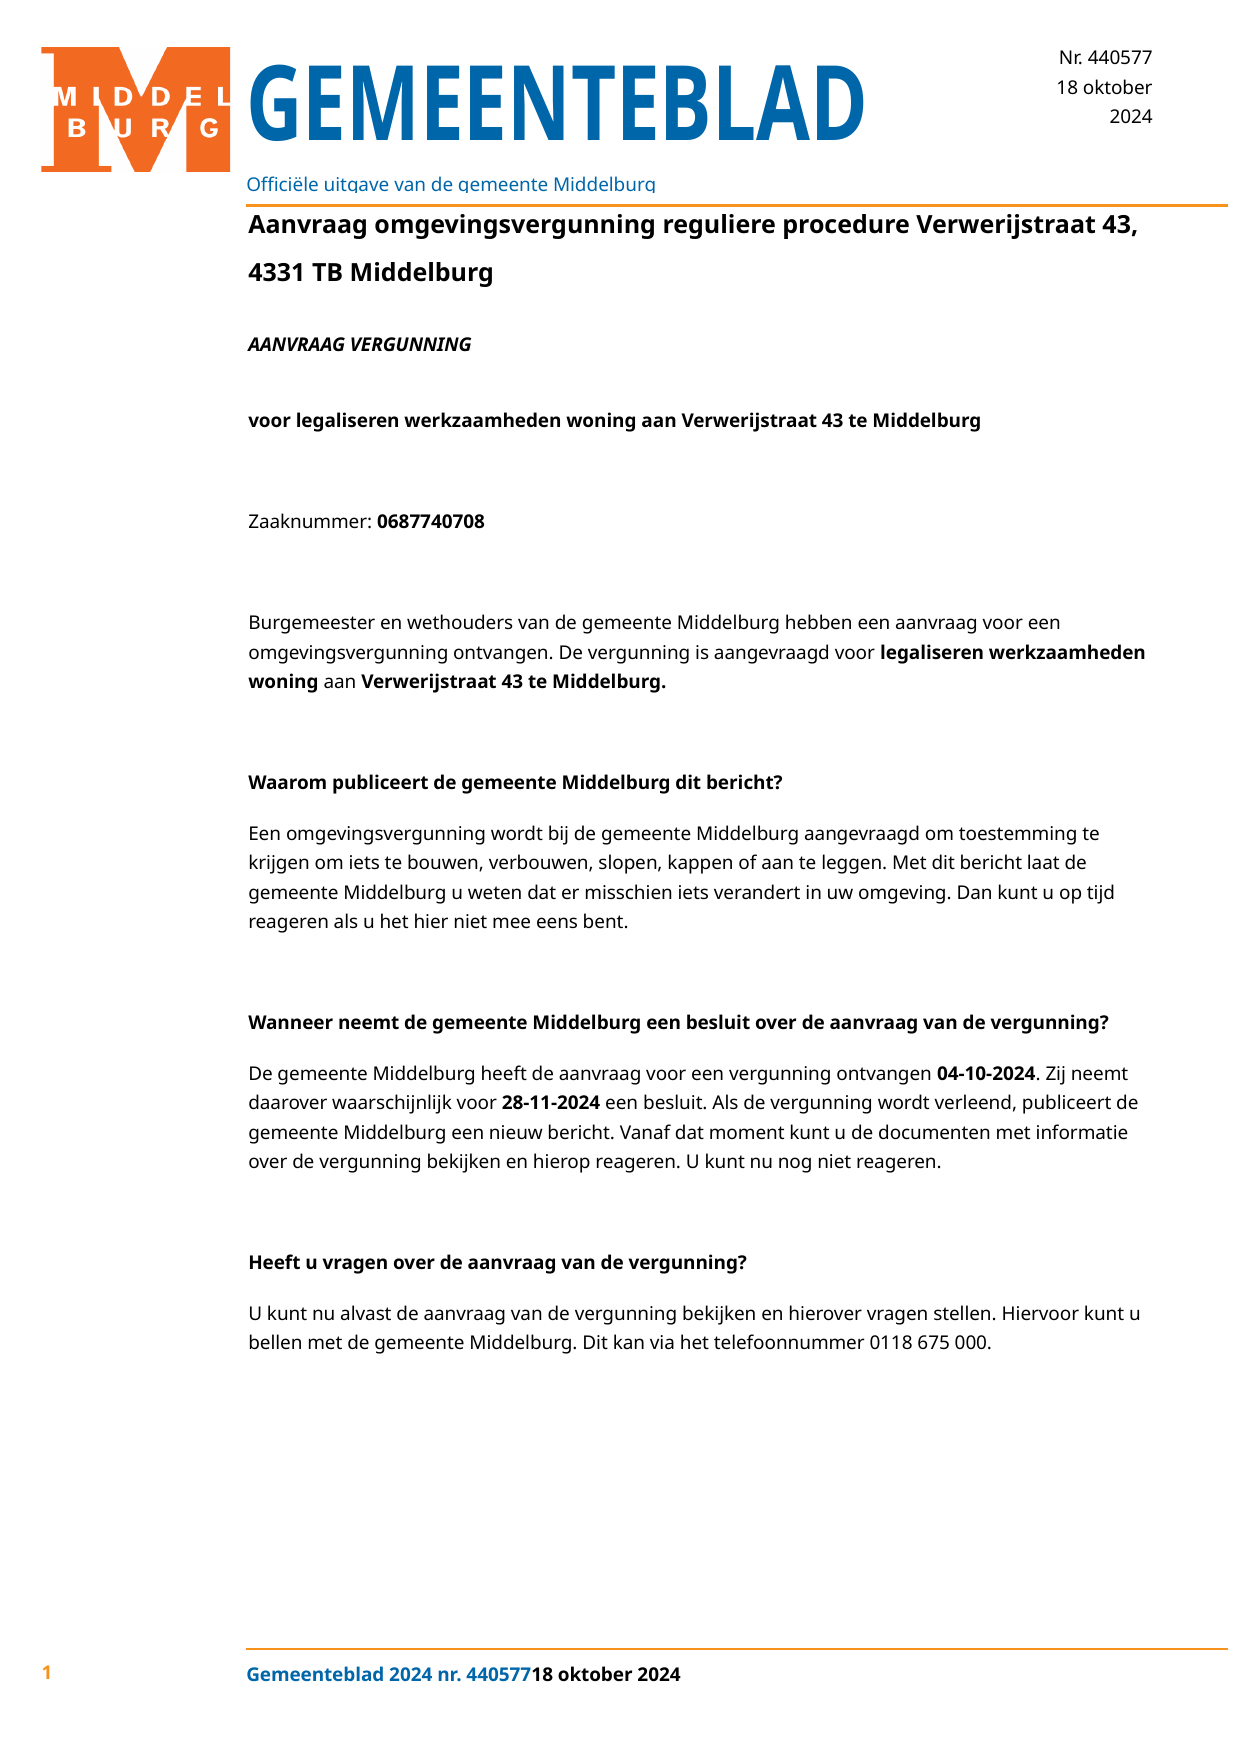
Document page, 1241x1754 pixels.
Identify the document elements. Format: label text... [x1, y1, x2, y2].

text Wanneer neemt de gemeente Middelburg een besluit over de aanvraag van de vergunning? [248, 1009, 1152, 1035]
picture [41, 47, 231, 172]
text Aanvraag omgevingsvergunning reguliere procedure Verwerijstraat 43, 4331 TB Middelburg [248, 207, 1152, 288]
text De gemeente Middelburg heeft de aanvraag voor een vergunning ontvangen 04-10-2024. Zij neemt daarover waarschijnlijk voor 28-11-2024 een besluit. Als de vergunning wordt verleend, publiceert de gemeente Middelburg een nieuw bericht. Vanaf dat moment kunt u de documenten met informatie over de vergunning bekijken en hierop reageren. U kunt nu nog niet reageren. [248, 1060, 1152, 1174]
text AANVRAAG VERGUNNING [248, 331, 1152, 357]
text voor legaliseren werkzaamheden woning aan Verwerijstraat 43 te Middelburg [248, 408, 1152, 433]
text Een omgevingsvergunning wordt bij de gemeente Middelburg aangevraagd om toestemming te krijgen om iets te bouwen, verbouwen, slopen, kappen of aan te leggen. Met dit bericht laat de gemeente Middelburg u weten dat er misschien iets verandert in uw omgeving. Dan kunt u op tijd reageren als u het hier niet mee eens bent. [248, 820, 1152, 934]
text Waarom publiceert de gemeente Middelburg dit bericht? [248, 769, 1152, 795]
text U kunt nu alvast de aanvraag van de vergunning bekijken en hierover vragen stellen. Hiervoor kunt u bellen met de gemeente Middelburg. Dit kan via het telefoonnummer 0118 675 000. [248, 1300, 1152, 1355]
text Zaaknummer: 0687740708 [248, 508, 1152, 534]
text Heeft u vragen over de aanvraag van de vergunning? [248, 1249, 1152, 1275]
text Burgemeester en wethouders van de gemeente Middelburg hebben een aanvraag voor een omgevingsvergunning ontvangen. De vergunning is aangevraagd voor legaliseren werkzaamheden woning aan Verwerijstraat 43 te Middelburg. [248, 609, 1152, 694]
